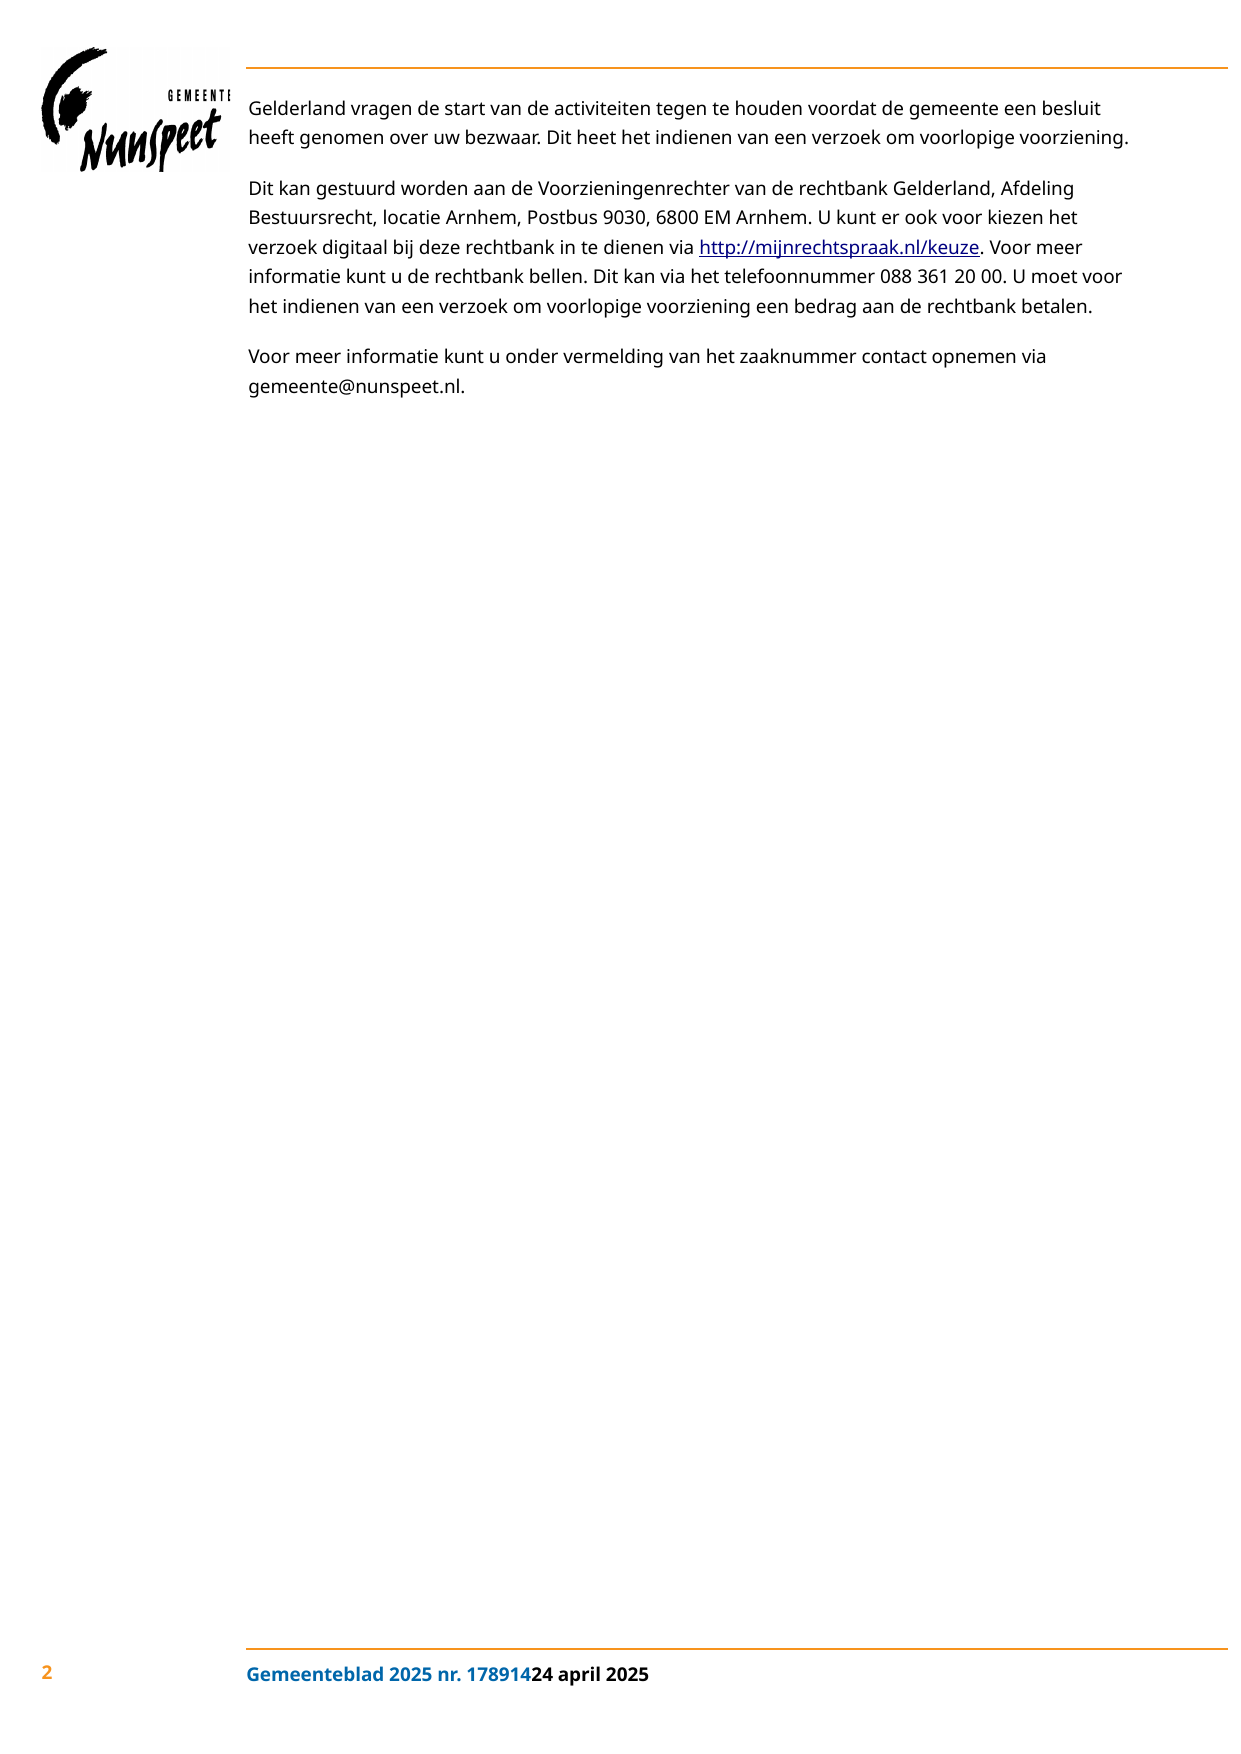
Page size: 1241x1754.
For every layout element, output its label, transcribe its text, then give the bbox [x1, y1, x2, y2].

text Dit kan gestuurd worden aan de Voorzieningenrechter van de rechtbank Gelderland, Afdeling Bestuursrecht, locatie Arnhem, Postbus 9030, 6800 EM Arnhem. U kunt er ook voor kiezen het verzoek digitaal bij deze rechtbank in te dienen via http://mijnrechtspraak.nl/keuze. Voor meer informatie kunt u de rechtbank bellen. Dit kan via het telefoonnummer 088 361 20 00. U moet voor het indienen van een verzoek om voorlopige voorziening een bedrag aan de rechtbank betalen. [248, 175, 1152, 319]
text Voor meer informatie kunt u onder vermelding van het zaaknummer contact opnemen via gemeente@nunspeet.nl. [248, 343, 1152, 399]
text Gelderland vragen de start van de activiteiten tegen te houden voordat de gemeente een besluit heeft genomen over uw bezwaar. Dit heet het indienen van een verzoek om voorlopige voorziening. [248, 95, 1152, 150]
picture [41, 47, 231, 172]
